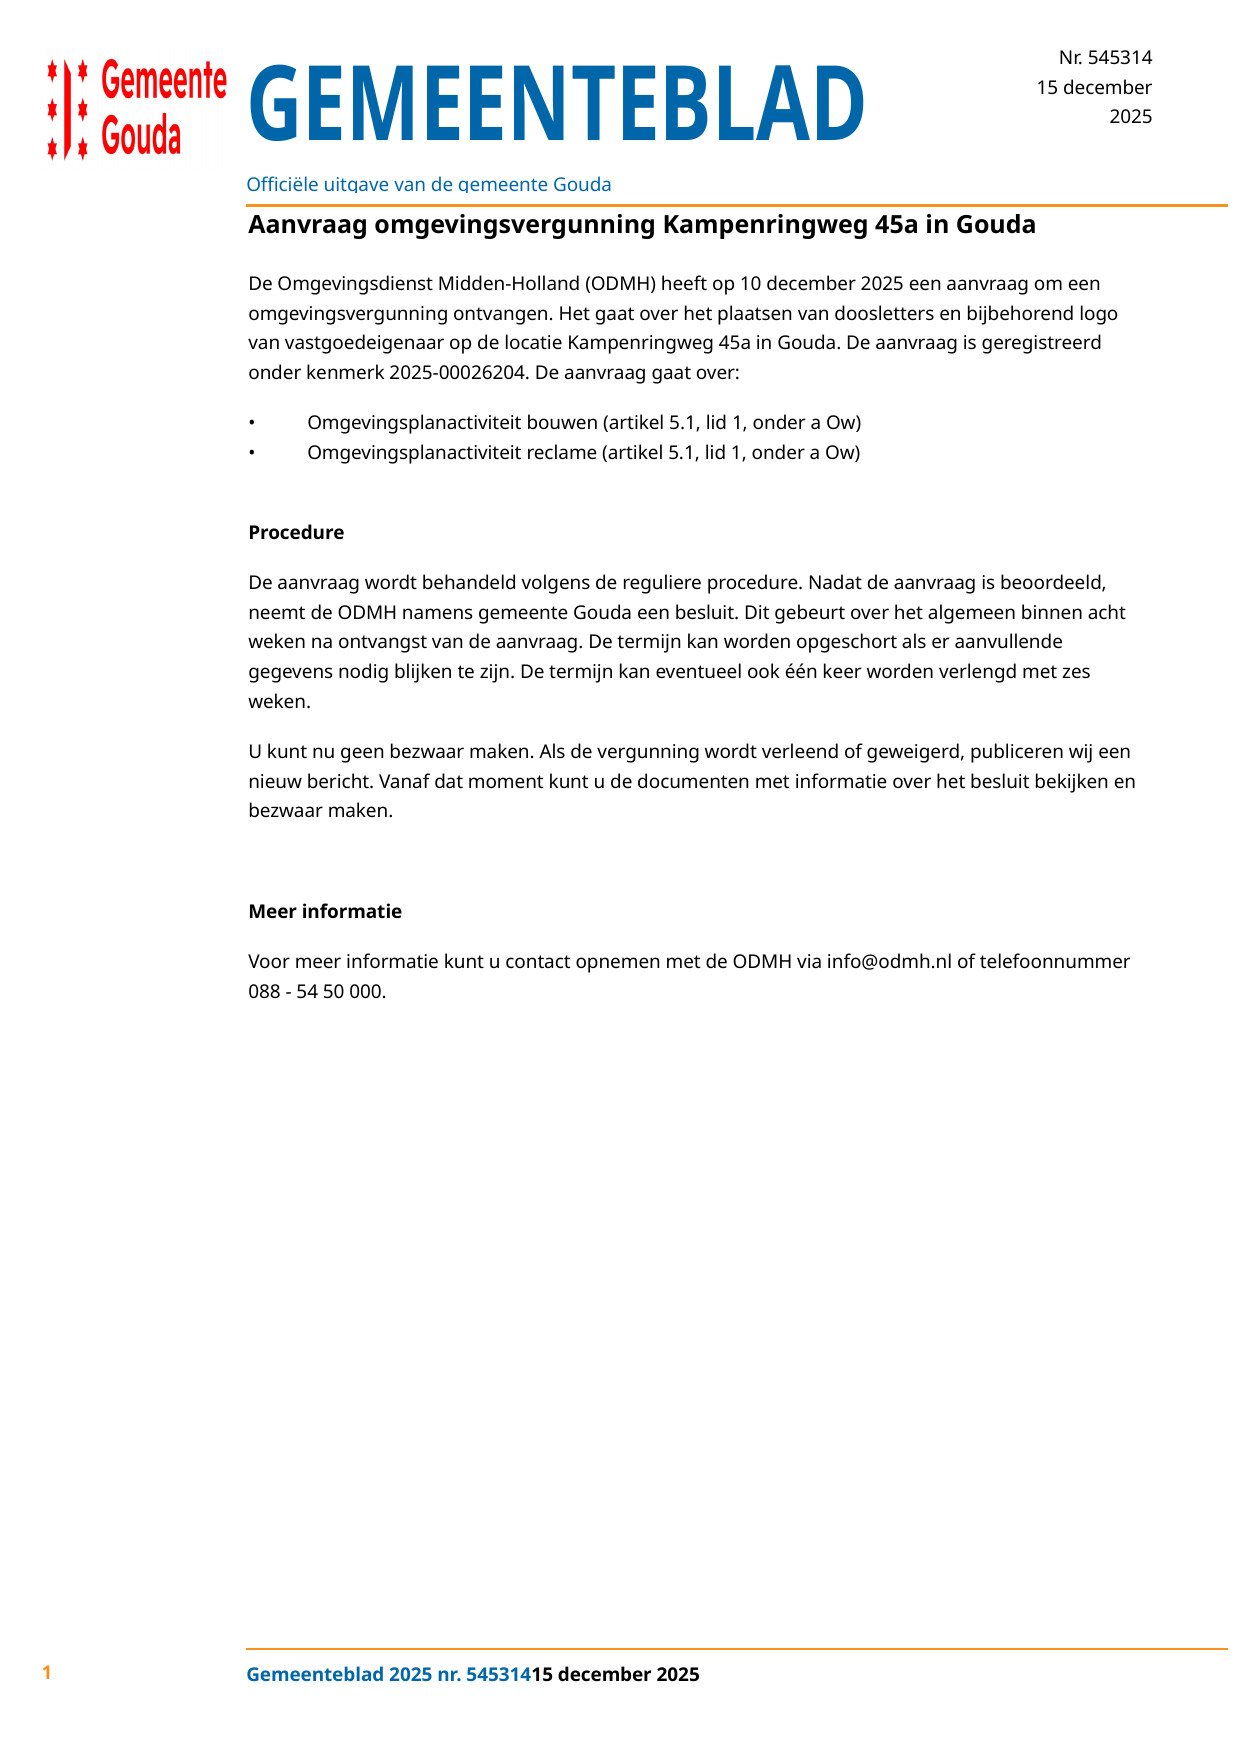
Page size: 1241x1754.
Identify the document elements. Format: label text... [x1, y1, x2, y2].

text De Omgevingsdienst Midden-Holland (ODMH) heeft op 10 december 2025 een aanvraag om een omgevingsvergunning ontvangen. Het gaat over het plaatsen van doosletters en bijbehorend logo van vastgoedeigenaar op de locatie Kampenringweg 45a in Gouda. De aanvraag is geregistreerd onder kenmerk 2025-00026204. De aanvraag gaat over: [248, 270, 1152, 385]
text U kunt nu geen bezwaar maken. Als de vergunning wordt verleend of geweigerd, publiceren wij een nieuw bericht. Vanaf dat moment kunt u de documenten met informatie over het besluit bekijken en bezwaar maken. [248, 738, 1152, 823]
text Aanvraag omgevingsvergunning Kampenringweg 45a in Gouda [248, 207, 1152, 241]
text Meer informatie [248, 898, 1152, 924]
list Omgevingsplanactiviteit reclame (artikel 5.1, lid 1, onder a Ow) [248, 439, 1152, 465]
picture [41, 47, 231, 172]
text Procedure [248, 519, 1152, 545]
text Voor meer informatie kunt u contact opnemen met de ODMH via info@odmh.nl of telefoonnummer 088 - 54 50 000. [248, 949, 1152, 1004]
list Omgevingsplanactiviteit bouwen (artikel 5.1, lid 1, onder a Ow) [248, 409, 1152, 435]
text De aanvraag wordt behandeld volgens de reguliere procedure. Nadat de aanvraag is beoordeeld, neemt de ODMH namens gemeente Gouda een besluit. Dit gebeurt over het algemeen binnen acht weken na ontvangst van de aanvraag. De termijn kan worden opgeschort als er aanvullende gegevens nodig blijken te zijn. De termijn kan eventueel ook één keer worden verlengd met zes weken. [248, 569, 1152, 713]
